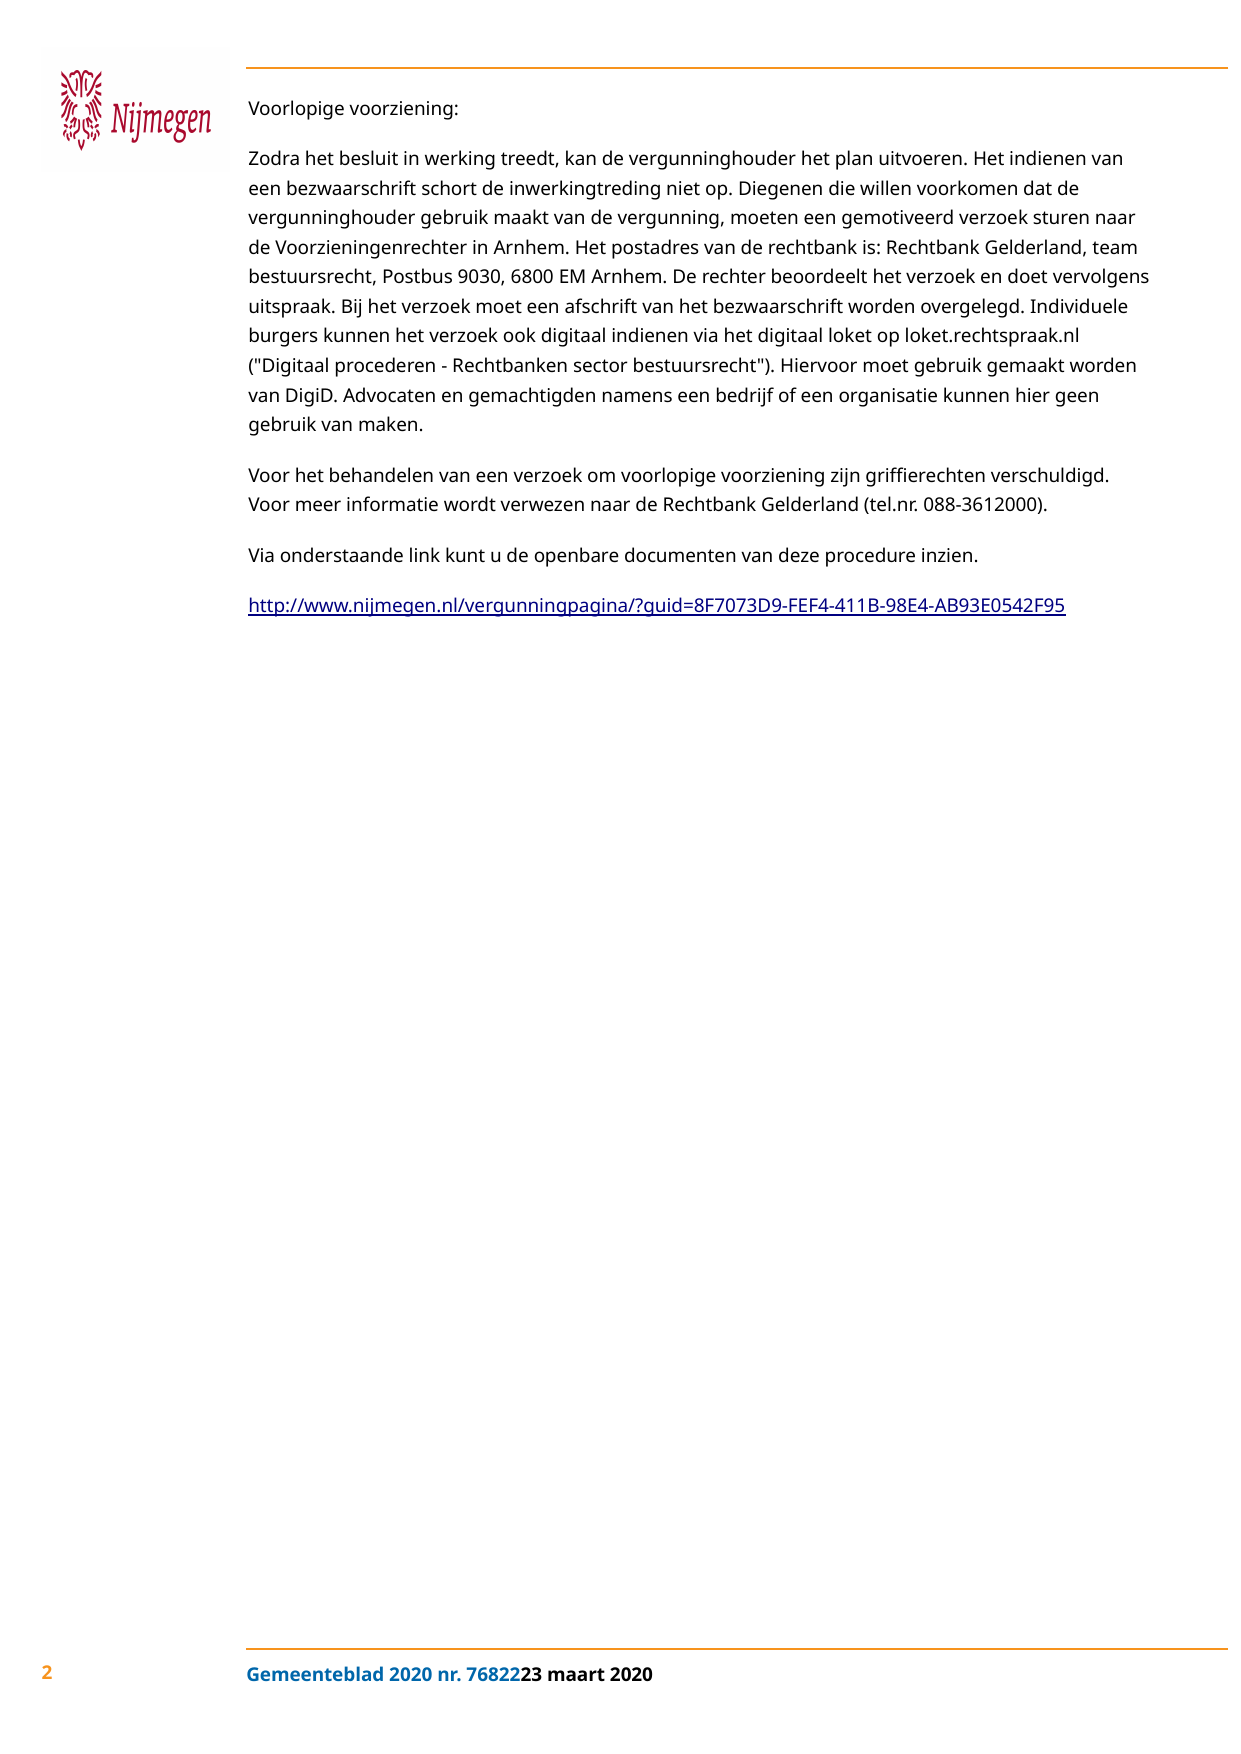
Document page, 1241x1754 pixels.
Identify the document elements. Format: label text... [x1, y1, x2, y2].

text Zodra het besluit in werking treedt, kan de vergunninghouder het plan uitvoeren. Het indienen van een bezwaarschrift schort de inwerkingtreding niet op. Diegenen die willen voorkomen dat de vergunninghouder gebruik maakt van de vergunning, moeten een gemotiveerd verzoek sturen naar de Voorzieningenrechter in Arnhem. Het postadres van de rechtbank is: Rechtbank Gelderland, team bestuursrecht, Postbus 9030, 6800 EM Arnhem. De rechter beoordeelt het verzoek en doet vervolgens uitspraak. Bij het verzoek moet een afschrift van het bezwaarschrift worden overgelegd. Individuele burgers kunnen het verzoek ook digitaal indienen via het digitaal loket op loket.rechtspraak.nl ("Digitaal procederen - Rechtbanken sector bestuursrecht"). Hiervoor moet gebruik gemaakt worden van DigiD. Advocaten en gemachtigden namens een bedrijf of een organisatie kunnen hier geen gebruik van maken. [248, 145, 1152, 437]
text Voor het behandelen van een verzoek om voorlopige voorziening zijn griffierechten verschuldigd. Voor meer informatie wordt verwezen naar de Rechtbank Gelderland (tel.nr. 088-3612000). [248, 462, 1152, 517]
picture [41, 47, 231, 172]
text Voorlopige voorziening: [248, 95, 1152, 121]
text Via onderstaande link kunt u de openbare documenten van deze procedure inzien. [248, 542, 1152, 568]
text http://www.nijmegen.nl/vergunningpagina/?guid=8F7073D9-FEF4-411B-98E4-AB93E0542F95 [248, 592, 1152, 618]
